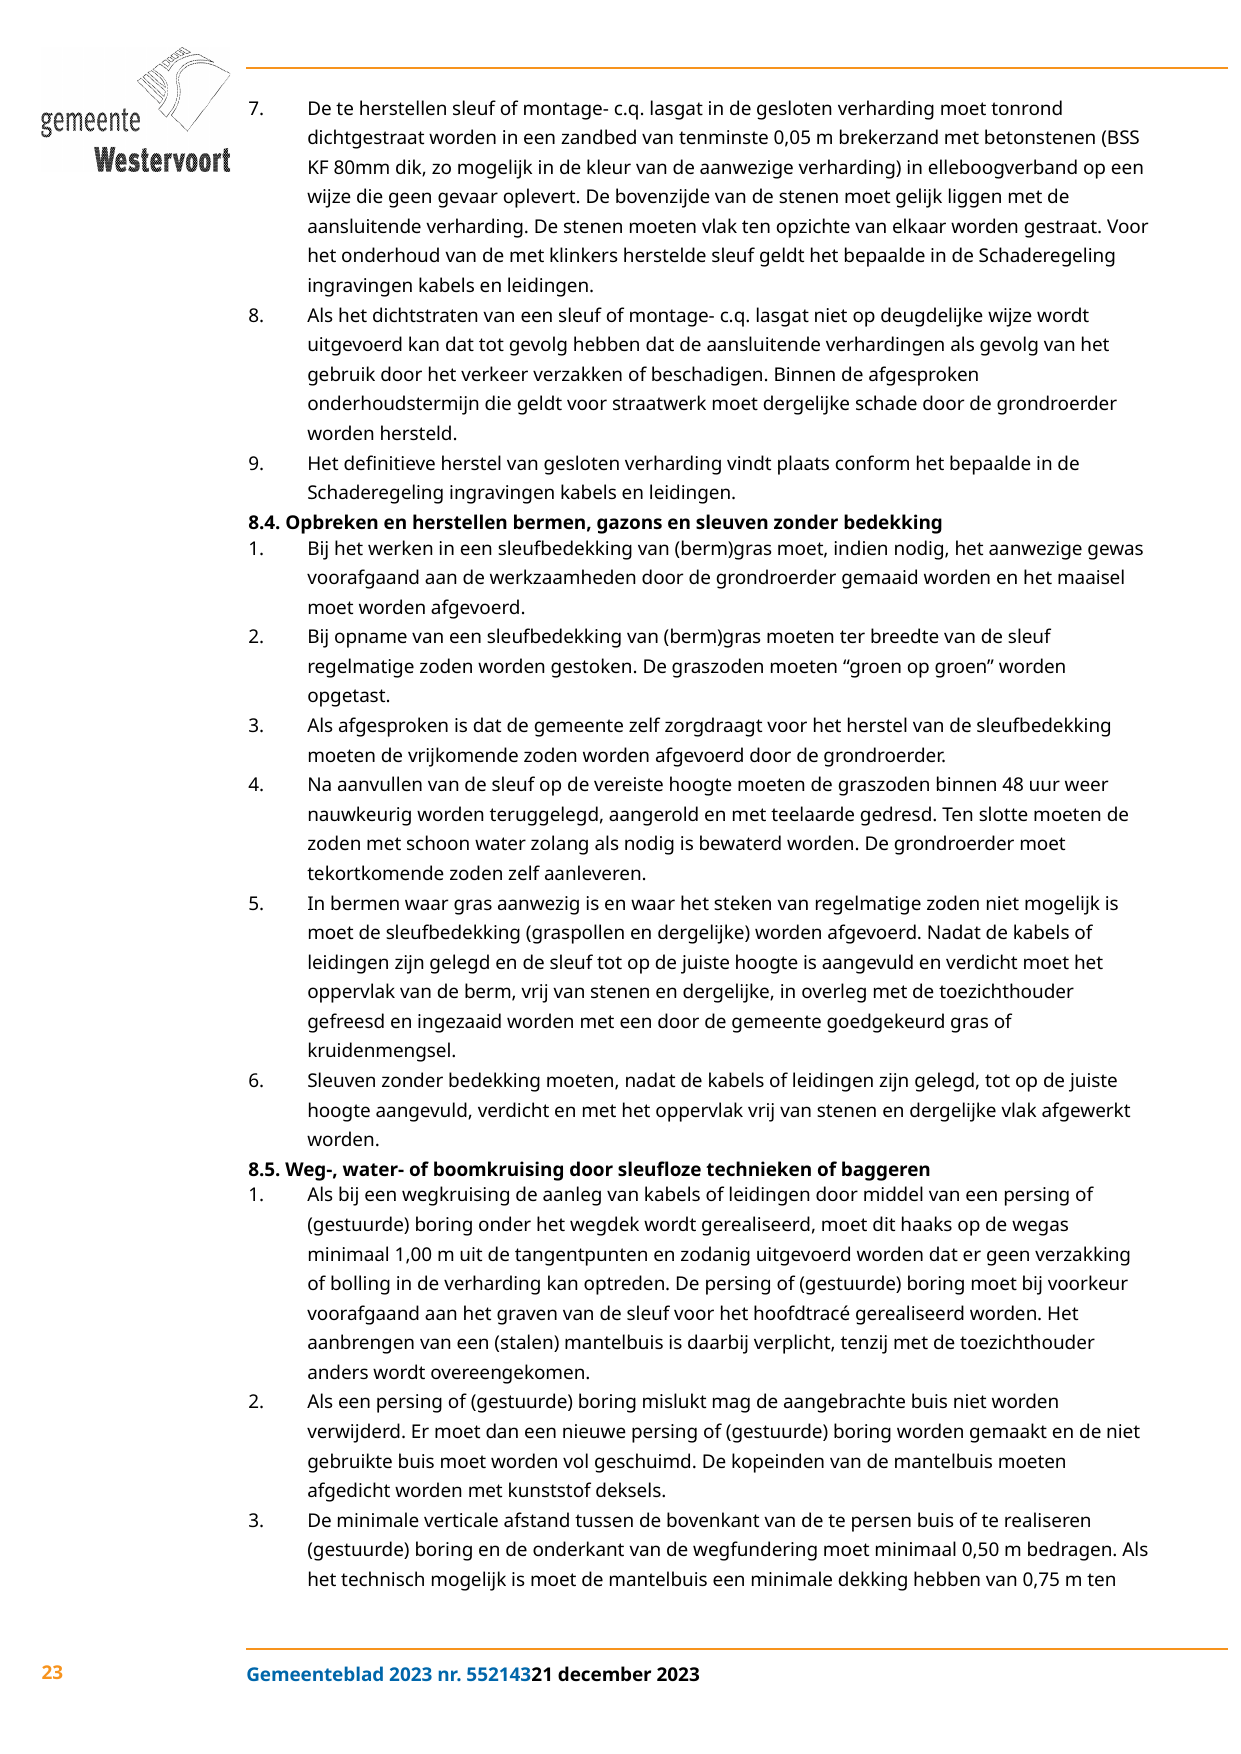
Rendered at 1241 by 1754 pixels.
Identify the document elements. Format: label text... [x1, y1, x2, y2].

list De minimale verticale afstand tussen de bovenkant van de te persen buis of te realiseren (gestuurde) boring en de onderkant van de wegfundering moet minimaal 0,50 m bedragen. Als het technisch mogelijk is moet de mantelbuis een minimale dekking hebben van 0,75 m ten [248, 1507, 1152, 1592]
list Bij het werken in een sleufbedekking van (berm)gras moet, indien nodig, het aanwezige gewas voorafgaand aan de werkzaamheden door de grondroerder gemaaid worden en het maaisel moet worden afgevoerd. [248, 535, 1152, 619]
list De te herstellen sleuf of montage- c.q. lasgat in de gesloten verharding moet tonrond dichtgestraat worden in een zandbed van tenminste 0,05 m brekerzand met betonstenen (BSS KF 80mm dik, zo mogelijk in de kleur van de aanwezige verharding) in elleboogverband op een wijze die geen gevaar oplevert. De bovenzijde van de stenen moet gelijk liggen met de aansluitende verharding. De stenen moeten vlak ten opzichte van elkaar worden gestraat. Voor het onderhoud van de met klinkers herstelde sleuf geldt het bepaalde in de Schaderegeling ingravingen kabels en leidingen. [248, 95, 1152, 298]
list Na aanvullen van de sleuf op de vereiste hoogte moeten de graszoden binnen 48 uur weer nauwkeurig worden teruggelegd, aangerold en met teelaarde gedresd. Ten slotte moeten de zoden met schoon water zolang als nodig is bewaterd worden. De grondroerder moet tekortkomende zoden zelf aanleveren. [248, 771, 1152, 886]
list Als afgesproken is dat de gemeente zelf zorgdraagt voor het herstel van de sleufbedekking moeten de vrijkomende zoden worden afgevoerd door de grondroerder. [248, 712, 1152, 767]
list Als een persing of (gestuurde) boring mislukt mag de aangebrachte buis niet worden verwijderd. Er moet dan een nieuwe persing of (gestuurde) boring worden gemaakt en de niet gebruikte buis moet worden vol geschuimd. De kopeinden van de mantelbuis moeten afgedicht worden met kunststof deksels. [248, 1389, 1152, 1503]
list In bermen waar gras aanwezig is en waar het steken van regelmatige zoden niet mogelijk is moet de sleufbedekking (graspollen en dergelijke) worden afgevoerd. Nadat de kabels of leidingen zijn gelegd en de sleuf tot op de juiste hoogte is aangevuld en verdicht moet het oppervlak van de berm, vrij van stenen en dergelijke, in overleg met de toezichthouder gefreesd en ingezaaid worden met een door de gemeente goedgekeurd gras of kruidenmengsel. [248, 890, 1152, 1063]
text 8.4. Opbreken en herstellen bermen, gazons en sleuven zonder bedekking [248, 509, 1152, 535]
list Als het dichtstraten van een sleuf of montage- c.q. lasgat niet op deugdelijke wijze wordt uitgevoerd kan dat tot gevolg hebben dat de aansluitende verhardingen als gevolg van het gebruik door het verkeer verzakken of beschadigen. Binnen de afgesproken onderhoudstermijn die geldt voor straatwerk moet dergelijke schade door de grondroerder worden hersteld. [248, 302, 1152, 446]
text 8.5. Weg-, water- of boomkruising door sleufloze technieken of baggeren [248, 1156, 1152, 1182]
list Bij opname van een sleufbedekking van (berm)gras moeten ter breedte van de sleuf regelmatige zoden worden gestoken. De graszoden moeten “groen op groen” worden opgetast. [248, 623, 1152, 708]
list Het definitieve herstel van gesloten verharding vindt plaats conform het bepaalde in de Schaderegeling ingravingen kabels en leidingen. [248, 450, 1152, 505]
picture [41, 47, 231, 172]
list Sleuven zonder bedekking moeten, nadat de kabels of leidingen zijn gelegd, tot op de juiste hoogte aangevuld, verdicht en met het oppervlak vrij van stenen en dergelijke vlak afgewerkt worden. [248, 1067, 1152, 1152]
list Als bij een wegkruising de aanleg van kabels of leidingen door middel van een persing of (gestuurde) boring onder het wegdek wordt gerealiseerd, moet dit haaks op de wegas minimaal 1,00 m uit de tangentpunten en zodanig uitgevoerd worden dat er geen verzakking of bolling in de verharding kan optreden. De persing of (gestuurde) boring moet bij voorkeur voorafgaand aan het graven van de sleuf voor het hoofdtracé gerealiseerd worden. Het aanbrengen van een (stalen) mantelbuis is daarbij verplicht, tenzij met de toezichthouder anders wordt overeengekomen. [248, 1182, 1152, 1385]
